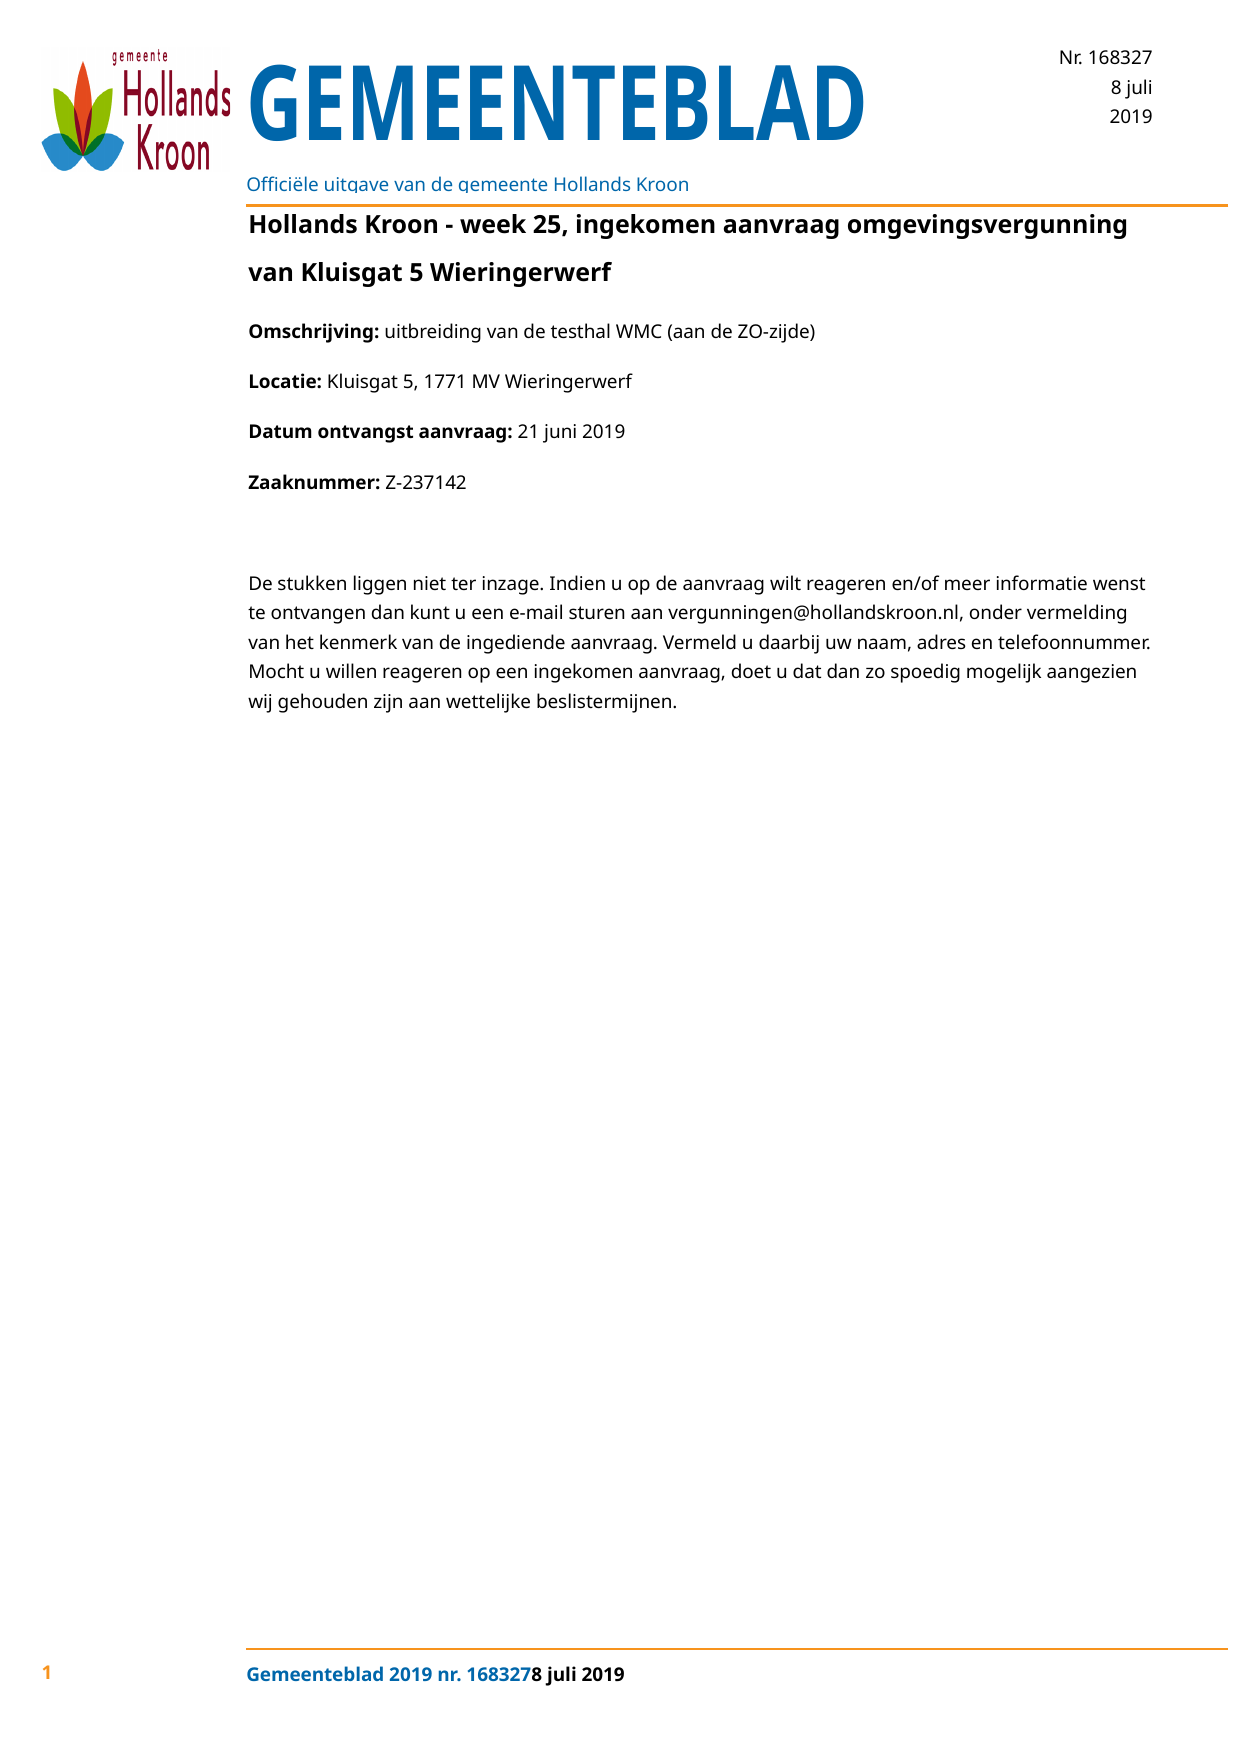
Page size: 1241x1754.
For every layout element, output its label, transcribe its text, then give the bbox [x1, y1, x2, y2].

text Locatie: Kluisgat 5, 1771 MV Wieringerwerf [248, 368, 1152, 394]
text Datum ontvangst aanvraag: 21 juni 2019 [248, 419, 1152, 444]
text Hollands Kroon - week 25, ingekomen aanvraag omgevingsvergunning van Kluisgat 5 Wieringerwerf [248, 207, 1152, 288]
text Zaaknummer: Z-237142 [248, 469, 1152, 495]
picture [41, 47, 231, 172]
text Omschrijving: uitbreiding van de testhal WMC (aan de ZO-zijde) [248, 318, 1152, 344]
text De stukken liggen niet ter inzage. Indien u op de aanvraag wilt reageren en/of meer informatie wenst te ontvangen dan kunt u een e-mail sturen aan vergunningen@hollandskroon.nl, onder vermelding van het kenmerk van de ingediende aanvraag. Vermeld u daarbij uw naam, adres en telefoonnummer. Mocht u willen reageren op een ingekomen aanvraag, doet u dat dan zo spoedig mogelijk aangezien wij gehouden zijn aan wettelijke beslistermijnen. [248, 570, 1152, 714]
